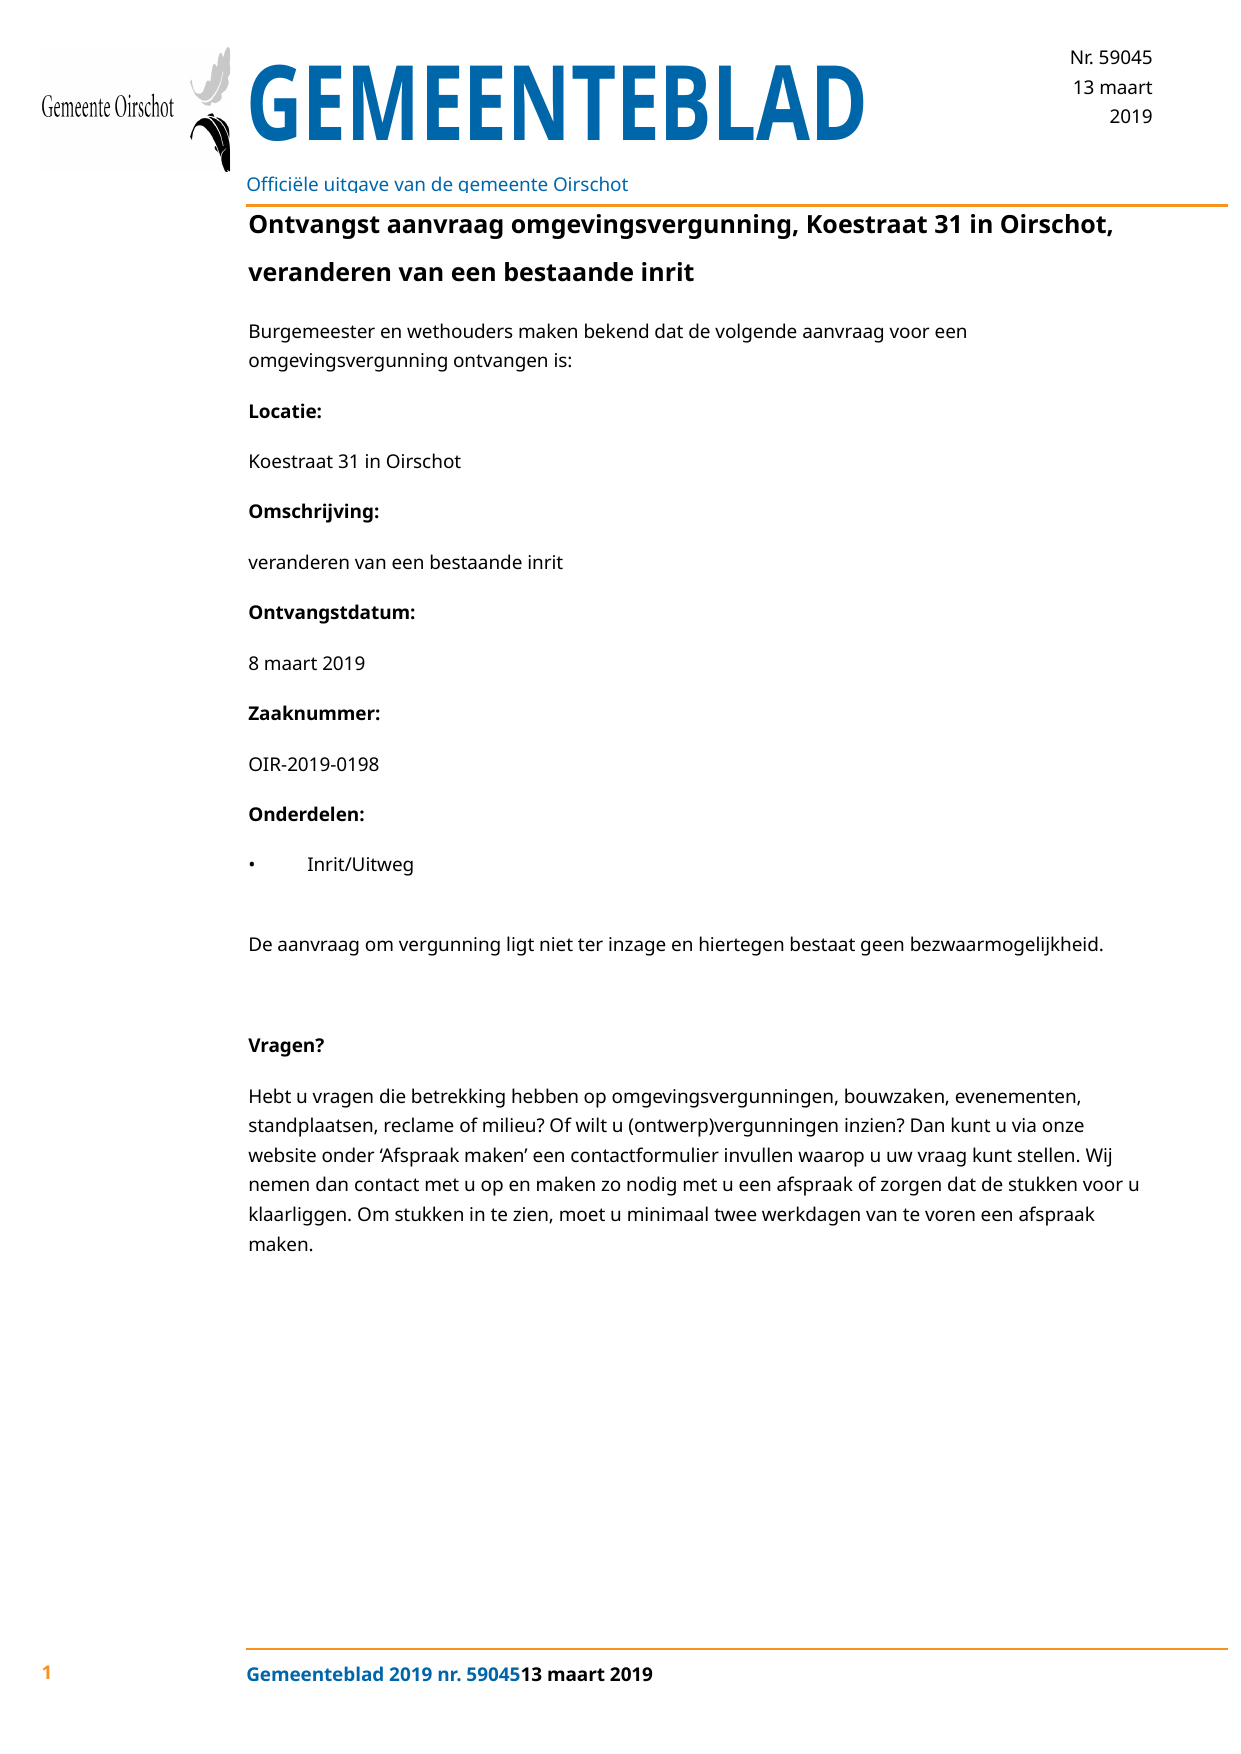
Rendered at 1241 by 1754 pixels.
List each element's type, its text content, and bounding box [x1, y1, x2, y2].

text Ontvangstdatum: [248, 599, 1152, 625]
text 8 maart 2019 [248, 650, 1152, 676]
text Hebt u vragen die betrekking hebben op omgevingsvergunningen, bouwzaken, evenementen, standplaatsen, reclame of milieu? Of wilt u (ontwerp)vergunningen inzien? Dan kunt u via onze website onder ‘Afspraak maken’ een contactformulier invullen waarop u uw vraag kunt stellen. Wij nemen dan contact met u op en maken zo nodig met u een afspraak of zorgen dat de stukken voor u klaarliggen. Om stukken in te zien, moet u minimaal twee werkdagen van te voren een afspraak maken. [248, 1083, 1152, 1257]
picture [41, 47, 231, 172]
text Omschrijving: [248, 499, 1152, 524]
text OIR-2019-0198 [248, 751, 1152, 777]
list Inrit/Uitweg [248, 852, 1152, 877]
text Koestraat 31 in Oirschot [248, 448, 1152, 474]
text Ontvangst aanvraag omgevingsvergunning, Koestraat 31 in Oirschot, veranderen van een bestaande inrit [248, 207, 1152, 288]
text veranderen van een bestaande inrit [248, 549, 1152, 575]
text Locatie: [248, 398, 1152, 424]
text Burgemeester en wethouders maken bekend dat de volgende aanvraag voor een omgevingsvergunning ontvangen is: [248, 318, 1152, 373]
text Zaaknummer: [248, 700, 1152, 726]
text Onderdelen: [248, 801, 1152, 827]
text Vragen? [248, 1032, 1152, 1058]
text De aanvraag om vergunning ligt niet ter inzage en hiertegen bestaat geen bezwaarmogelijkheid. [248, 932, 1152, 957]
